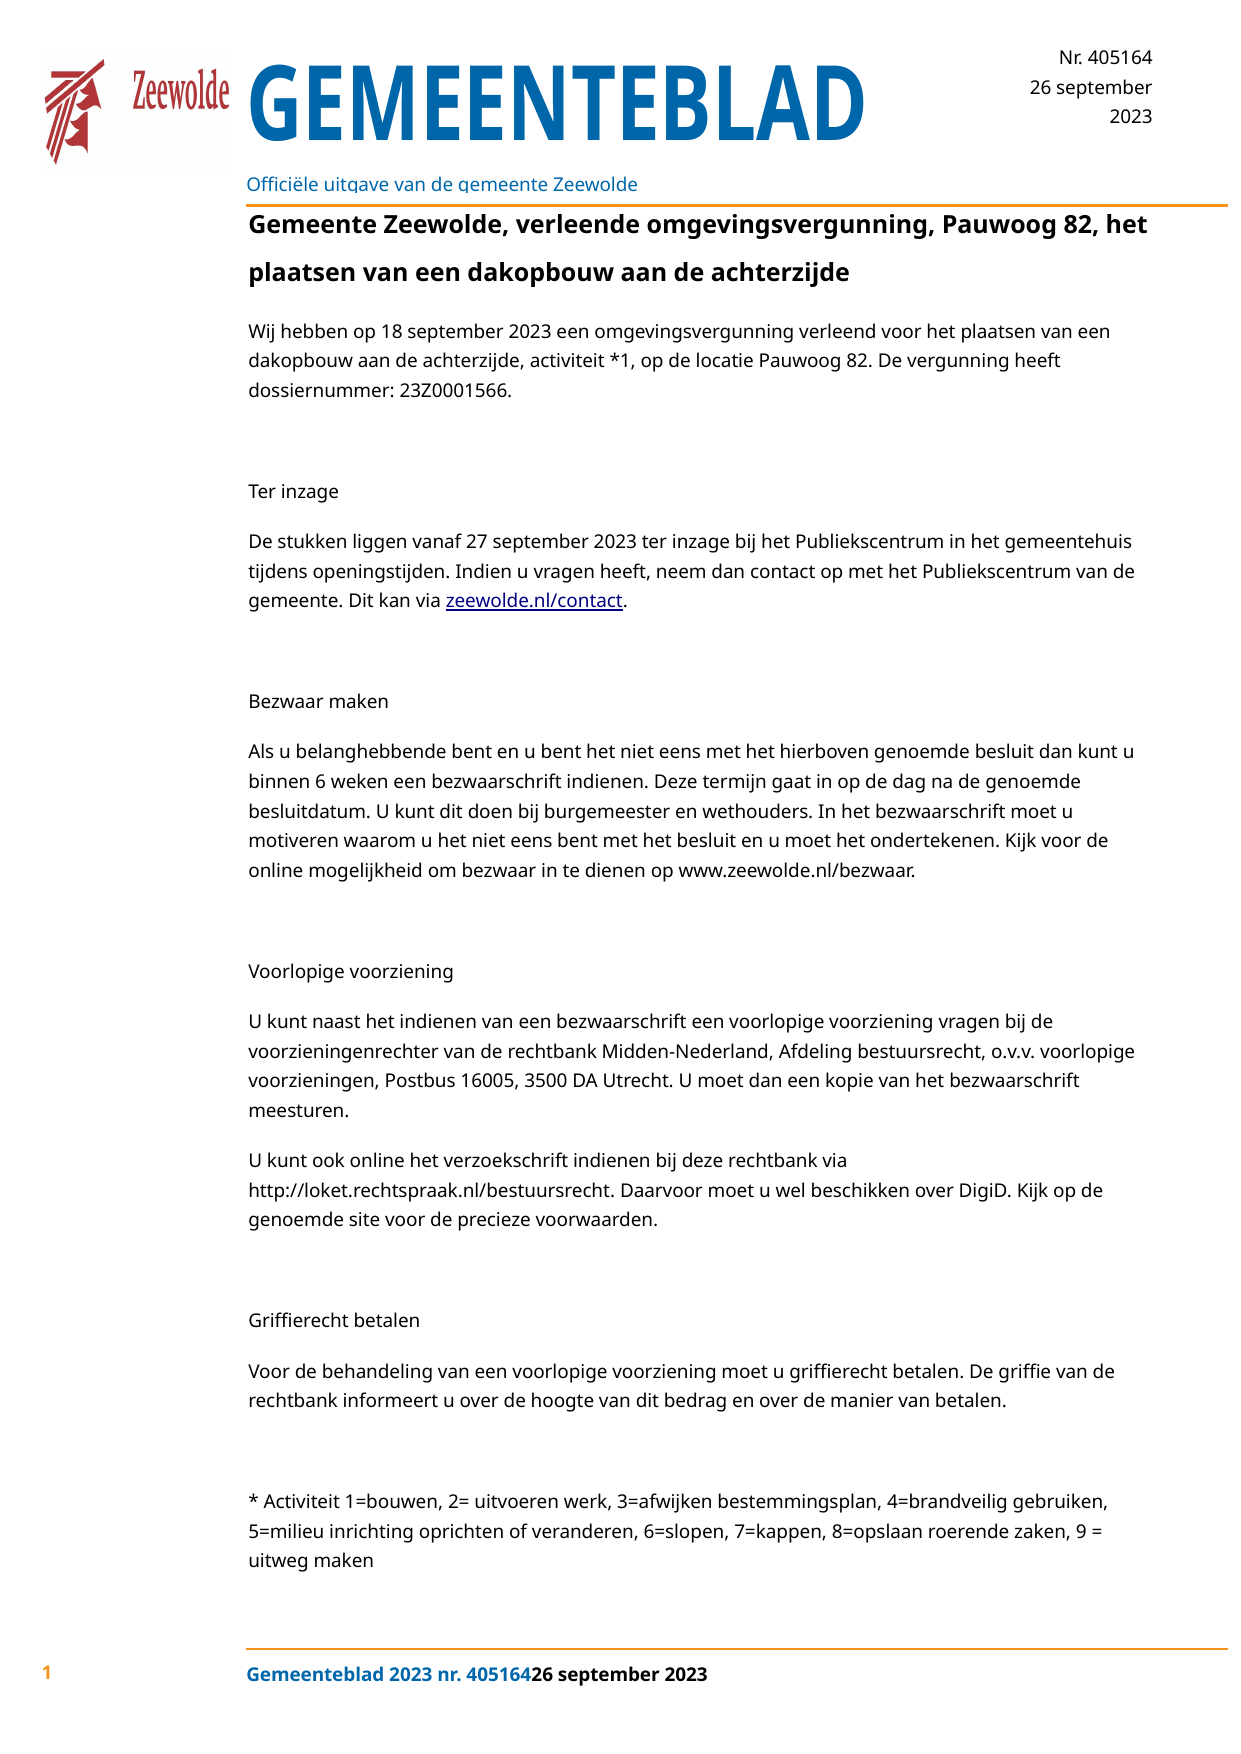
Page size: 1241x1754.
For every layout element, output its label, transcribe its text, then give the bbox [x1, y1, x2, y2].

text Voor de behandeling van een voorlopige voorziening moet u griffierecht betalen. De griffie van de rechtbank informeert u over de hoogte van dit bedrag en over de manier van betalen. [248, 1358, 1152, 1413]
text Als u belanghebbende bent en u bent het niet eens met het hierboven genoemde besluit dan kunt u binnen 6 weken een bezwaarschrift indienen. Deze termijn gaat in op de dag na de genoemde besluitdatum. U kunt dit doen bij burgemeester en wethouders. In het bezwaarschrift moet u motiveren waarom u het niet eens bent met het besluit en u moet het ondertekenen. Kijk voor de online mogelijkheid om bezwaar in te dienen op www.zeewolde.nl/bezwaar. [248, 739, 1152, 883]
text Ter inzage [248, 478, 1152, 504]
text Voorlopige voorziening [248, 958, 1152, 984]
text Wij hebben op 18 september 2023 een omgevingsvergunning verleend voor het plaatsen van een dakopbouw aan de achterzijde, activiteit *1, op de locatie Pauwoog 82. De vergunning heeft dossiernummer: 23Z0001566. [248, 318, 1152, 403]
text Gemeente Zeewolde, verleende omgevingsvergunning, Pauwoog 82, het plaatsen van een dakopbouw aan de achterzijde [248, 207, 1152, 288]
text Griffierecht betalen [248, 1307, 1152, 1333]
text U kunt naast het indienen van een bezwaarschrift een voorlopige voorziening vragen bij de voorzieningenrechter van de rechtbank Midden-Nederland, Afdeling bestuursrecht, o.v.v. voorlopige voorzieningen, Postbus 16005, 3500 DA Utrecht. U moet dan een kopie van het bezwaarschrift meesturen. [248, 1008, 1152, 1123]
picture [41, 47, 231, 172]
text * Activiteit 1=bouwen, 2= uitvoeren werk, 3=afwijken bestemmingsplan, 4=brandveilig gebruiken, 5=milieu inrichting oprichten of veranderen, 6=slopen, 7=kappen, 8=opslaan roerende zaken, 9 = uitweg maken [248, 1488, 1152, 1573]
text U kunt ook online het verzoekschrift indienen bij deze rechtbank via http://loket.rechtspraak.nl/bestuursrecht. Daarvoor moet u wel beschikken over DigiD. Kijk op de genoemde site voor de precieze voorwaarden. [248, 1147, 1152, 1232]
text Bezwaar maken [248, 688, 1152, 714]
text De stukken liggen vanaf 27 september 2023 ter inzage bij het Publiekscentrum in het gemeentehuis tijdens openingstijden. Indien u vragen heeft, neem dan contact op met het Publiekscentrum van de gemeente. Dit kan via zeewolde.nl/contact. [248, 528, 1152, 613]
